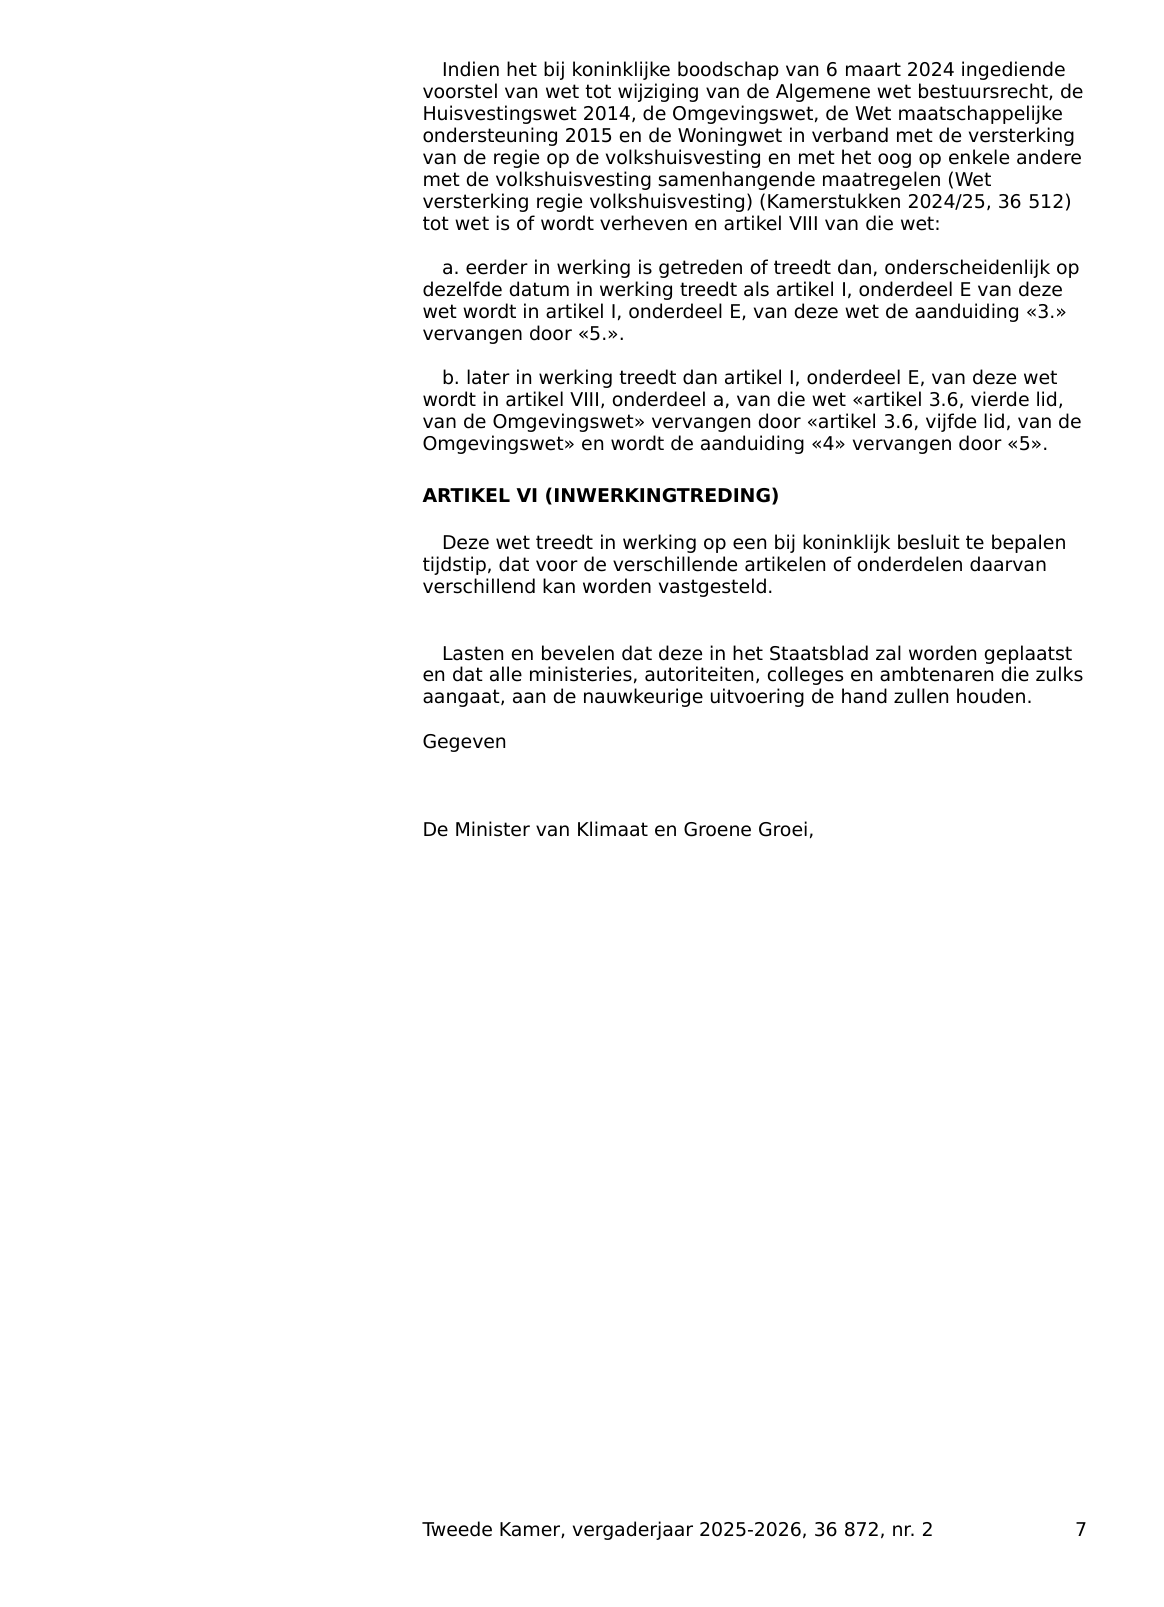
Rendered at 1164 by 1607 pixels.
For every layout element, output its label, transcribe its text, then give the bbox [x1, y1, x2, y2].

text De Minister van Klimaat en Groene Groei, [422, 819, 1087, 841]
text a. eerder in werking is getreden of treedt dan, onderscheidenlijk op dezelfde datum in werking treedt als artikel I, onderdeel E van deze wet wordt in artikel I, onderdeel E, van deze wet de aanduiding «3.» vervangen door «5.». [422, 257, 1087, 345]
text b. later in werking treedt dan artikel I, onderdeel E, van deze wet wordt in artikel VIII, onderdeel a, van die wet «artikel 3.6, vierde lid, van de Omgevingswet» vervangen door «artikel 3.6, vijfde lid, van de Omgevingswet» en wordt de aanduiding «4» vervangen door «5». [422, 367, 1087, 455]
text Gegeven [422, 731, 1087, 752]
text Indien het bij koninklijke boodschap van 6 maart 2024 ingediende voorstel van wet tot wijziging van de Algemene wet bestuursrecht, de Huisvestingswet 2014, de Omgevingswet, de Wet maatschappelijke ondersteuning 2015 en de Woningwet in verband met de versterking van de regie op de volkshuisvesting en met het oog op enkele andere met de volkshuisvesting samenhangende maatregelen (Wet versterking regie volkshuisvesting) (Kamerstukken 2024/25, 36 512) tot wet is of wordt verheven en artikel VIII van die wet: [422, 59, 1087, 235]
subtitle ARTIKEL VI (INWERKINGTREDING) [422, 485, 1087, 507]
text Deze wet treedt in werking op een bij koninklijk besluit te bepalen tijdstip, dat voor de verschillende artikelen of onderdelen daarvan verschillend kan worden vastgesteld. [422, 532, 1087, 598]
text Lasten en bevelen dat deze in het Staatsblad zal worden geplaatst en dat alle ministeries, autoriteiten, colleges en ambtenaren die zulks aangaat, aan de nauwkeurige uitvoering de hand zullen houden. [422, 642, 1087, 708]
